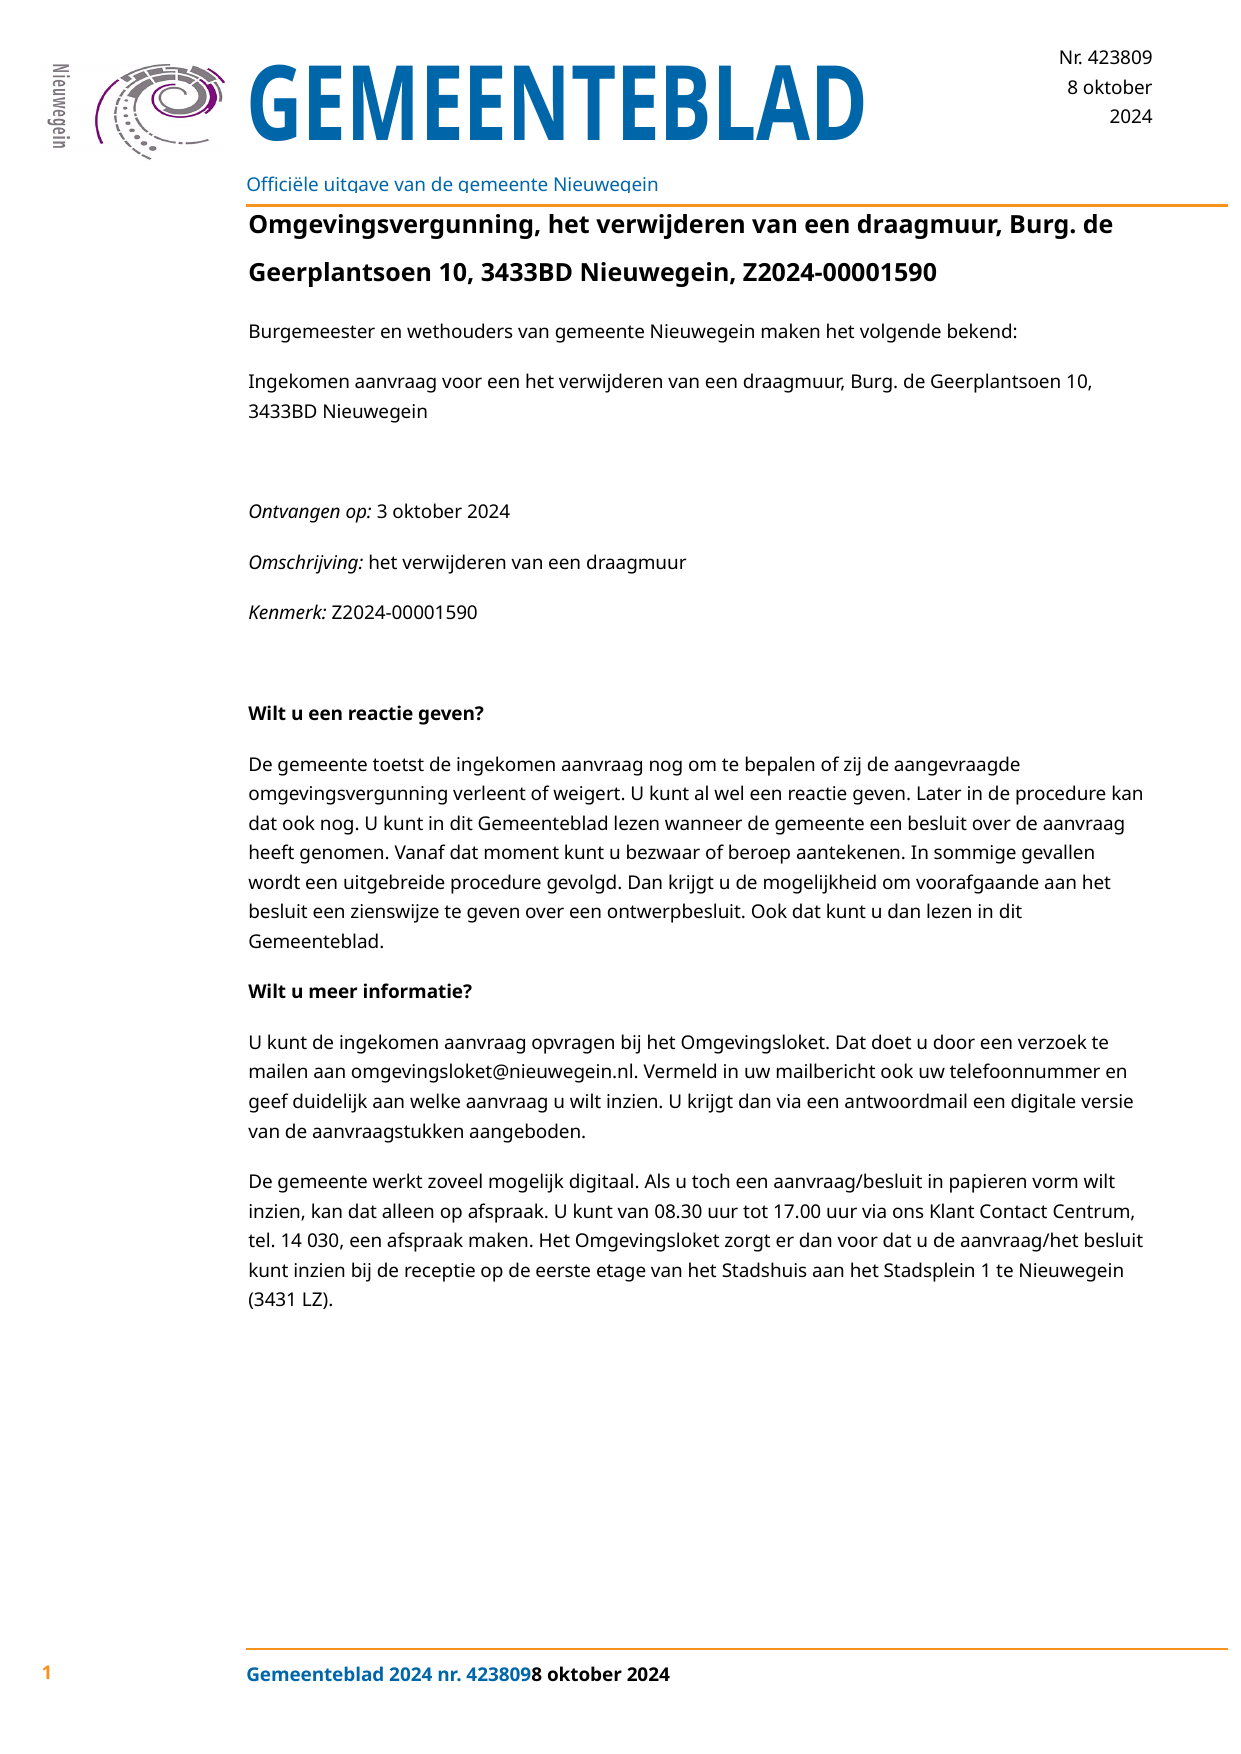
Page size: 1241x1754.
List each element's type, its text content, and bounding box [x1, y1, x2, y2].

text Wilt u een reactie geven? [248, 700, 1152, 726]
text De gemeente werkt zoveel mogelijk digitaal. Als u toch een aanvraag/besluit in papieren vorm wilt inzien, kan dat alleen op afspraak. U kunt van 08.30 uur tot 17.00 uur via ons Klant Contact Centrum, tel. 14 030, een afspraak maken. Het Omgevingsloket zorgt er dan voor dat u de aanvraag/het besluit kunt inzien bij de receptie op de eerste etage van het Stadshuis aan het Stadsplein 1 te Nieuwegein (3431 LZ). [248, 1168, 1152, 1312]
text De gemeente toetst de ingekomen aanvraag nog om te bepalen of zij de aangevraagde omgevingsvergunning verleent of weigert. U kunt al wel een reactie geven. Later in de procedure kan dat ook nog. U kunt in dit Gemeenteblad lezen wanneer de gemeente een besluit over de aanvraag heeft genomen. Vanaf dat moment kunt u bezwaar of beroep aantekenen. In sommige gevallen wordt een uitgebreide procedure gevolgd. Dan krijgt u de mogelijkheid om voorafgaande aan het besluit een zienswijze te geven over een ontwerpbesluit. Ook dat kunt u dan lezen in dit Gemeenteblad. [248, 751, 1152, 954]
text Burgemeester en wethouders van gemeente Nieuwegein maken het volgende bekend: [248, 318, 1152, 344]
picture [41, 47, 231, 172]
text Kenmerk: Z2024-00001590 [248, 599, 1152, 625]
text Omschrijving: het verwijderen van een draagmuur [248, 549, 1152, 575]
text Omgevingsvergunning, het verwijderen van een draagmuur, Burg. de Geerplantsoen 10, 3433BD Nieuwegein, Z2024-00001590 [248, 207, 1152, 288]
text Ontvangen op: 3 oktober 2024 [248, 499, 1152, 524]
text U kunt de ingekomen aanvraag opvragen bij het Omgevingsloket. Dat doet u door een verzoek te mailen aan omgevingsloket@nieuwegein.nl. Vermeld in uw mailbericht ook uw telefoonnummer en geef duidelijk aan welke aanvraag u wilt inzien. U krijgt dan via een antwoordmail een digitale versie van de aanvraagstukken aangeboden. [248, 1029, 1152, 1144]
text Wilt u meer informatie? [248, 979, 1152, 1004]
text Ingekomen aanvraag voor een het verwijderen van een draagmuur, Burg. de Geerplantsoen 10, 3433BD Nieuwegein [248, 368, 1152, 424]
